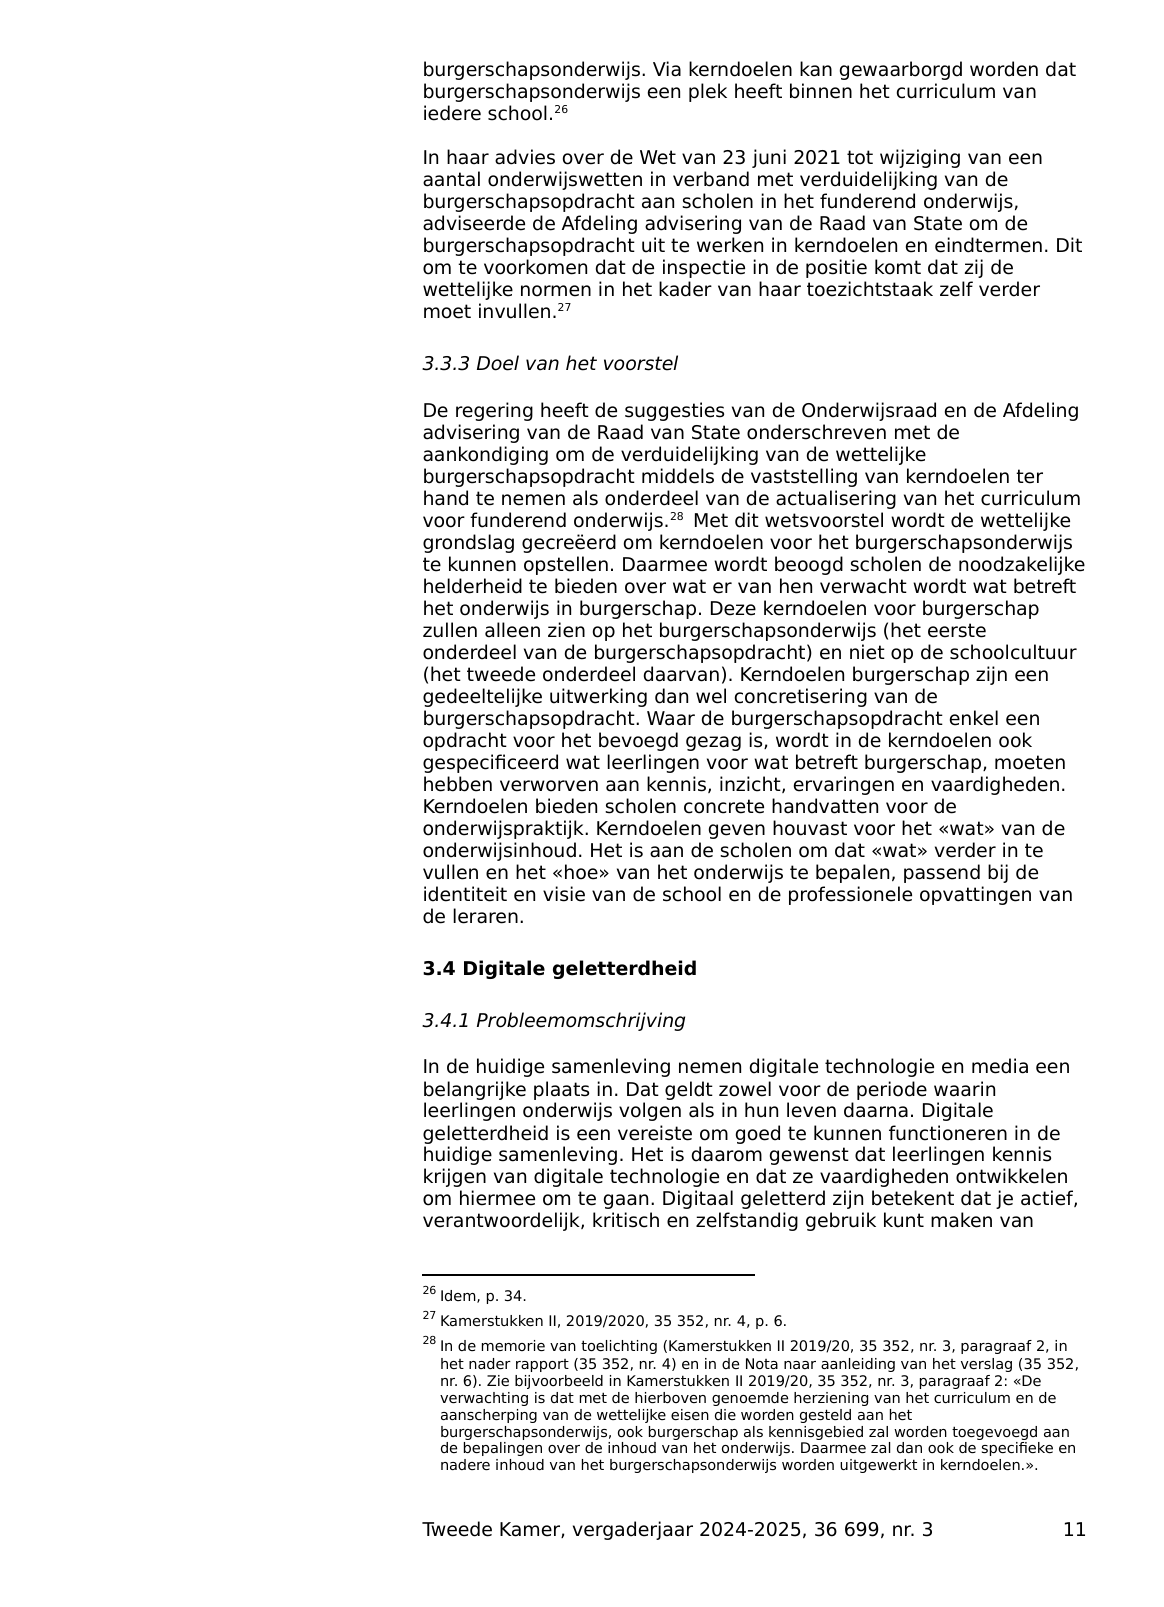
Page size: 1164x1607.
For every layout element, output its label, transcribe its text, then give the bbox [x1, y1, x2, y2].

text In de memorie van toelichting (Kamerstukken II 2019/20, 35 352, nr. 3, paragraaf 2, in het nader rapport (35 352, nr. 4) en in de Nota naar aanleiding van het verslag (35 352, nr. 6). Zie bijvoorbeeld in Kamerstukken II 2019/20, 35 352, nr. 3, paragraaf 2: «De verwachting is dat met de hierboven genoemde herziening van het curriculum en de aanscherping van de wettelijke eisen die worden gesteld aan het burgerschapsonderwijs, ook burgerschap als kennisgebied zal worden toegevoegd aan de bepalingen over de inhoud van het onderwijs. Daarmee zal dan ook de specifieke en nadere inhoud van het burgerschapsonderwijs worden uitgewerkt in kerndoelen.». [422, 1334, 1087, 1474]
text Kamerstukken II, 2019/2020, 35 352, nr. 4, p. 6. [422, 1309, 1087, 1331]
text In haar advies over de Wet van 23 juni 2021 tot wijziging van een aantal onderwijswetten in verband met verduidelijking van de burgerschapsopdracht aan scholen in het funderend onderwijs, adviseerde de Afdeling advisering van de Raad van State om de burgerschapsopdracht uit te werken in kerndoelen en eindtermen. Dit om te voorkomen dat de inspectie in de positie komt dat zij de wettelijke normen in het kader van haar toezichtstaak zelf verder moet invullen. [422, 147, 1087, 323]
subtitle 3.4 Digitale geletterdheid [422, 957, 1087, 979]
text In de huidige samenleving nemen digitale technologie en media een belangrijke plaats in. Dat geldt zowel voor de periode waarin leerlingen onderwijs volgen als in hun leven daarna. Digitale geletterdheid is een vereiste om goed te kunnen functioneren in de huidige samenleving. Het is daarom gewenst dat leerlingen kennis krijgen van digitale technologie en dat ze vaardigheden ontwikkelen om hiermee om te gaan. Digitaal geletterd zijn betekent dat je actief, verantwoordelijk, kritisch en zelfstandig gebruik kunt maken van [422, 1056, 1087, 1232]
text De regering heeft de suggesties van de Onderwijsraad en de Afdeling advisering van de Raad van State onderschreven met de aankondiging om de verduidelijking van de wettelijke burgerschapsopdracht middels de vaststelling van kerndoelen ter hand te nemen als onderdeel van de actualisering van het curriculum voor funderend onderwijs. Met dit wetsvoorstel wordt de wettelijke grondslag gecreëerd om kerndoelen voor het burgerschapsonderwijs te kunnen opstellen. Daarmee wordt beoogd scholen de noodzakelijke helderheid te bieden over wat er van hen verwacht wordt wat betreft het onderwijs in burgerschap. Deze kerndoelen voor burgerschap zullen alleen zien op het burgerschapsonderwijs (het eerste onderdeel van de burgerschapsopdracht) en niet op de schoolcultuur (het tweede onderdeel daarvan). Kerndoelen burgerschap zijn een gedeeltelijke uitwerking dan wel concretisering van de burgerschapsopdracht. Waar de burgerschapsopdracht enkel een opdracht voor het bevoegd gezag is, wordt in de kerndoelen ook gespecificeerd wat leerlingen voor wat betreft burgerschap, moeten hebben verworven aan kennis, inzicht, ervaringen en vaardigheden. Kerndoelen bieden scholen concrete handvatten voor de onderwijspraktijk. Kerndoelen geven houvast voor het «wat» van de onderwijsinhoud. Het is aan de scholen om dat «wat» verder in te vullen en het «hoe» van het onderwijs te bepalen, passend bij de identiteit en visie van de school en de professionele opvattingen van de leraren. [422, 400, 1087, 927]
subtitle 3.4.1 Probleemomschrijving [422, 1009, 1087, 1031]
text Idem, p. 34. [422, 1284, 1087, 1306]
subtitle 3.3.3 Doel van het voorstel [422, 353, 1087, 375]
text burgerschapsonderwijs. Via kerndoelen kan gewaarborgd worden dat burgerschapsonderwijs een plek heeft binnen het curriculum van iedere school. [422, 59, 1087, 125]
